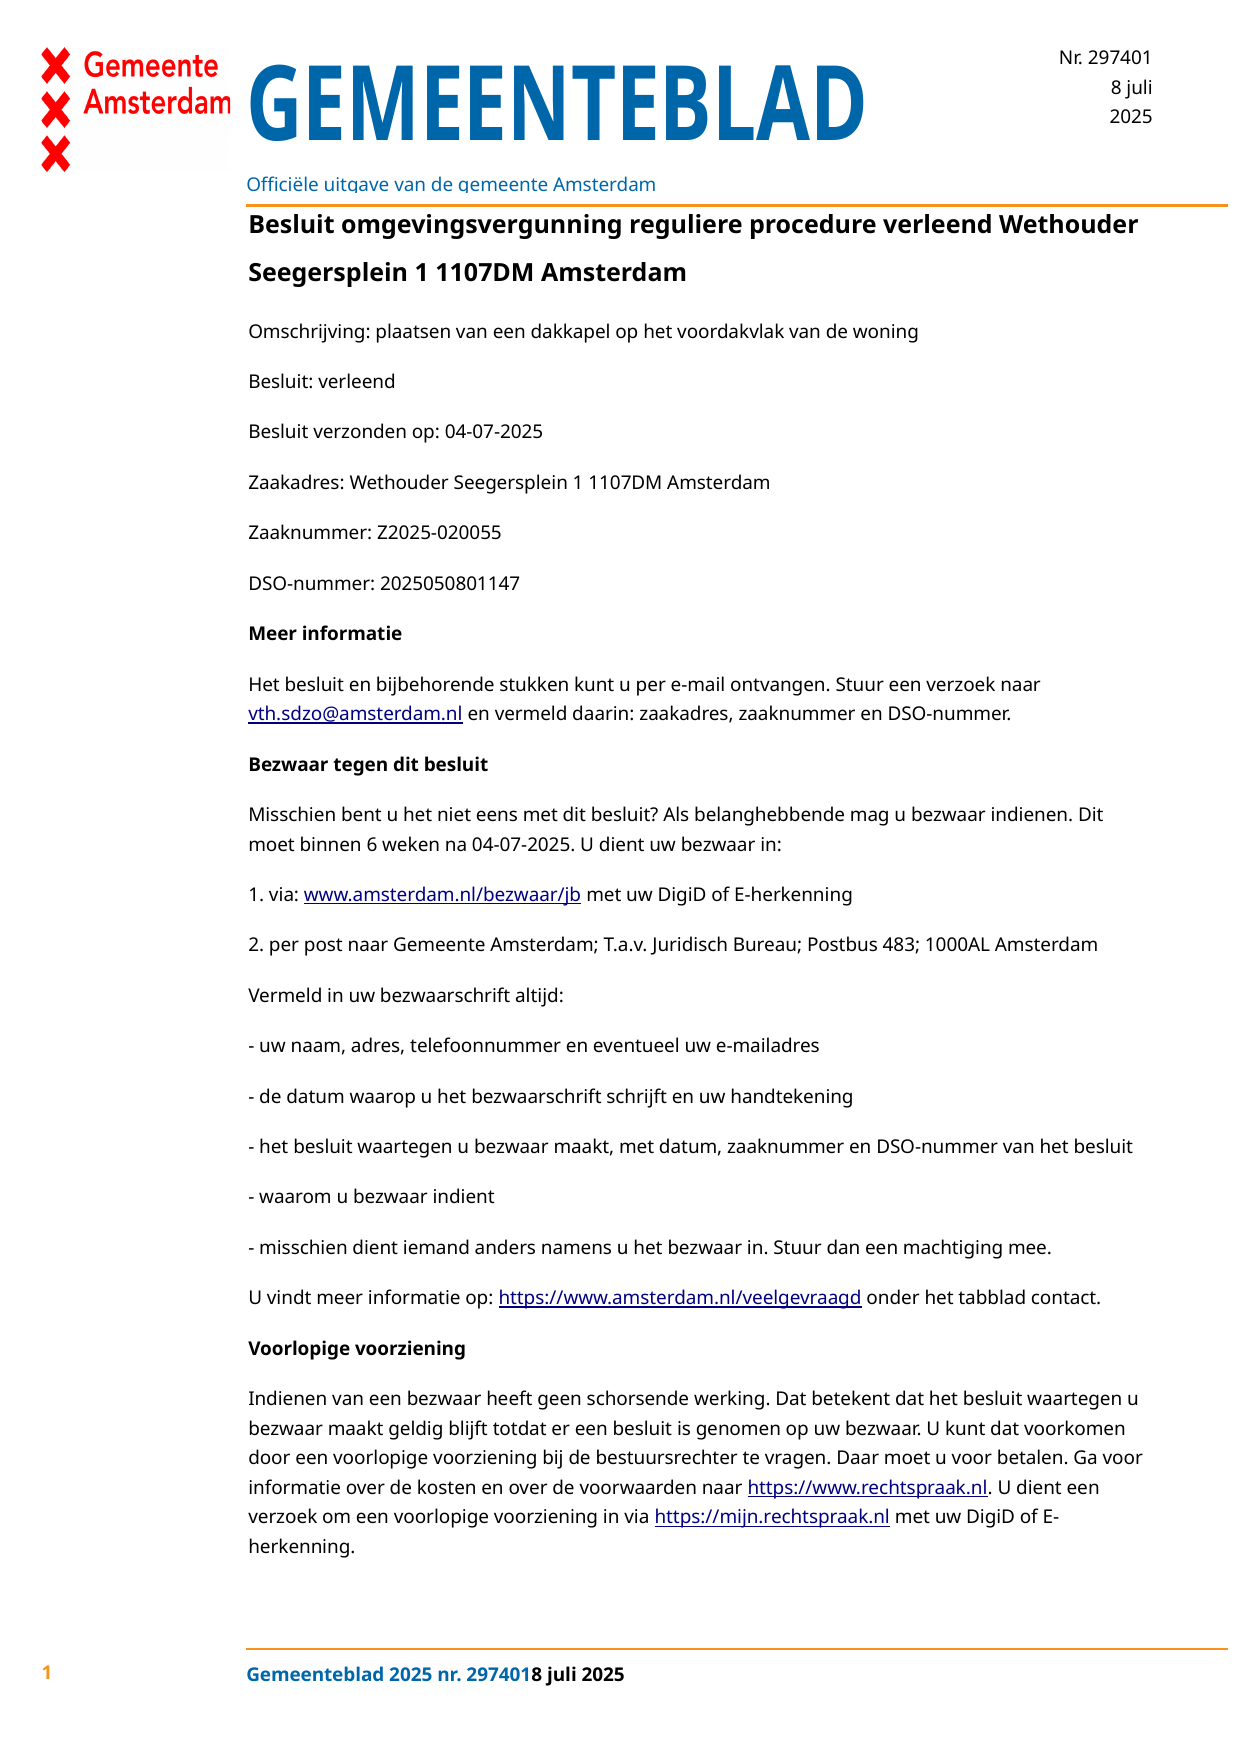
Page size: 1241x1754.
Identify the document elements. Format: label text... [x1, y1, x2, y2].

text Indienen van een bezwaar heeft geen schorsende werking. Dat betekent dat het besluit waartegen u bezwaar maakt geldig blijft totdat er een besluit is genomen op uw bezwaar. U kunt dat voorkomen door een voorlopige voorziening bij de bestuursrechter te vragen. Daar moet u voor betalen. Ga voor informatie over de kosten en over de voorwaarden naar https://www.rechtspraak.nl. U dient een verzoek om een voorlopige voorziening in via https://mijn.rechtspraak.nl met uw DigiD of E-herkenning. [248, 1385, 1152, 1559]
text Besluit: verleend [248, 368, 1152, 394]
text Misschien bent u het niet eens met dit besluit? Als belanghebbende mag u bezwaar indienen. Dit moet binnen 6 weken na 04-07-2025. U dient uw bezwaar in: [248, 801, 1152, 857]
text Bezwaar tegen dit besluit [248, 751, 1152, 777]
text 1. via: www.amsterdam.nl/bezwaar/jb met uw DigiD of E-herkenning [248, 881, 1152, 907]
text U vindt meer informatie op: https://www.amsterdam.nl/veelgevraagd onder het tabblad contact. [248, 1284, 1152, 1310]
text DSO-nummer: 2025050801147 [248, 570, 1152, 596]
text - misschien dient iemand anders namens u het bezwaar in. Stuur dan een machtiging mee. [248, 1234, 1152, 1260]
text Besluit omgevingsvergunning reguliere procedure verleend Wethouder Seegersplein 1 1107DM Amsterdam [248, 207, 1152, 288]
text Voorlopige voorziening [248, 1335, 1152, 1361]
text Besluit verzonden op: 04-07-2025 [248, 419, 1152, 444]
text - uw naam, adres, telefoonnummer en eventueel uw e-mailadres [248, 1032, 1152, 1058]
text 2. per post naar Gemeente Amsterdam; T.a.v. Juridisch Bureau; Postbus 483; 1000AL Amsterdam [248, 932, 1152, 957]
text Het besluit en bijbehorende stukken kunt u per e-mail ontvangen. Stuur een verzoek naar vth.sdzo@amsterdam.nl en vermeld daarin: zaakadres, zaaknummer en DSO-nummer. [248, 671, 1152, 726]
text Vermeld in uw bezwaarschrift altijd: [248, 982, 1152, 1008]
text Omschrijving: plaatsen van een dakkapel op het voordakvlak van de woning [248, 318, 1152, 344]
picture [41, 47, 231, 172]
text - de datum waarop u het bezwaarschrift schrijft en uw handtekening [248, 1083, 1152, 1109]
text - waarom u bezwaar indient [248, 1184, 1152, 1209]
text - het besluit waartegen u bezwaar maakt, met datum, zaaknummer en DSO-nummer van het besluit [248, 1133, 1152, 1159]
text Meer informatie [248, 620, 1152, 646]
text Zaaknummer: Z2025-020055 [248, 519, 1152, 545]
text Zaakadres: Wethouder Seegersplein 1 1107DM Amsterdam [248, 469, 1152, 495]
